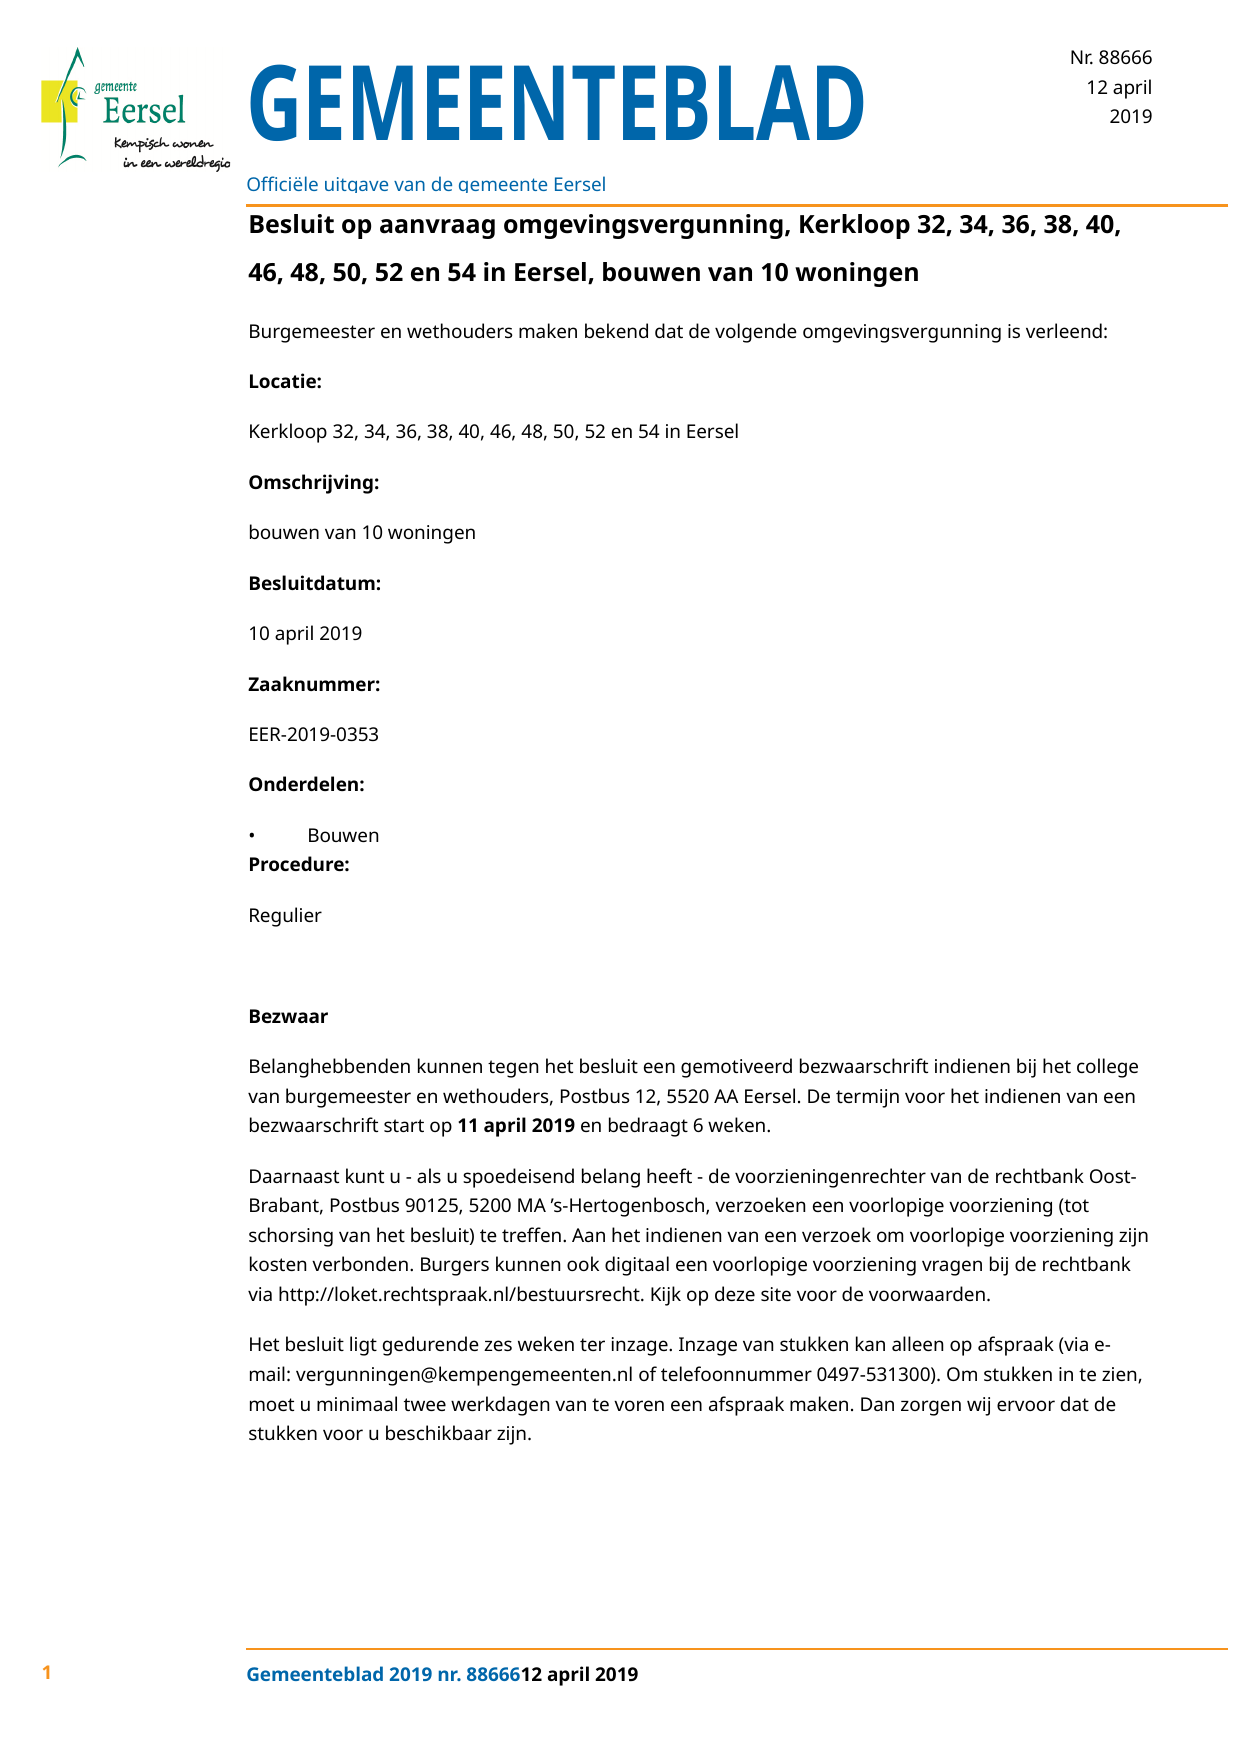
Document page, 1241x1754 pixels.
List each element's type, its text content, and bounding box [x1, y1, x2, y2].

list Bouwen [248, 822, 1152, 848]
text Zaaknummer: [248, 671, 1152, 697]
text Bezwaar [248, 1003, 1152, 1029]
text EER-2019-0353 [248, 721, 1152, 747]
text Locatie: [248, 368, 1152, 394]
text Omschrijving: [248, 469, 1152, 495]
text 10 april 2019 [248, 620, 1152, 646]
text Regulier [248, 902, 1152, 928]
text Het besluit ligt gedurende zes weken ter inzage. Inzage van stukken kan alleen op afspraak (via e-mail: vergunningen@kempengemeenten.nl of telefoonnummer 0497-531300). Om stukken in te zien, moet u minimaal twee werkdagen van te voren een afspraak maken. Dan zorgen wij ervoor dat de stukken voor u beschikbaar zijn. [248, 1332, 1152, 1446]
text Onderdelen: [248, 772, 1152, 797]
picture [41, 47, 231, 172]
text bouwen van 10 woningen [248, 519, 1152, 545]
text Daarnaast kunt u - als u spoedeisend belang heeft - de voorzieningenrechter van de rechtbank Oost-Brabant, Postbus 90125, 5200 MA ’s-Hertogenbosch, verzoeken een voorlopige voorziening (tot schorsing van het besluit) te treffen. Aan het indienen van een verzoek om voorlopige voorziening zijn kosten verbonden. Burgers kunnen ook digitaal een voorlopige voorziening vragen bij de rechtbank via http://loket.rechtspraak.nl/bestuursrecht. Kijk op deze site voor de voorwaarden. [248, 1163, 1152, 1307]
text Burgemeester en wethouders maken bekend dat de volgende omgevingsvergunning is verleend: [248, 318, 1152, 344]
text Besluitdatum: [248, 570, 1152, 596]
text Belanghebbenden kunnen tegen het besluit een gemotiveerd bezwaarschrift indienen bij het college van burgemeester en wethouders, Postbus 12, 5520 AA Eersel. De termijn voor het indienen van een bezwaarschrift start op 11 april 2019 en bedraagt 6 weken. [248, 1053, 1152, 1138]
text Besluit op aanvraag omgevingsvergunning, Kerkloop 32, 34, 36, 38, 40, 46, 48, 50, 52 en 54 in Eersel, bouwen van 10 woningen [248, 207, 1152, 288]
text Procedure: [248, 852, 1152, 877]
text Kerkloop 32, 34, 36, 38, 40, 46, 48, 50, 52 en 54 in Eersel [248, 419, 1152, 444]
